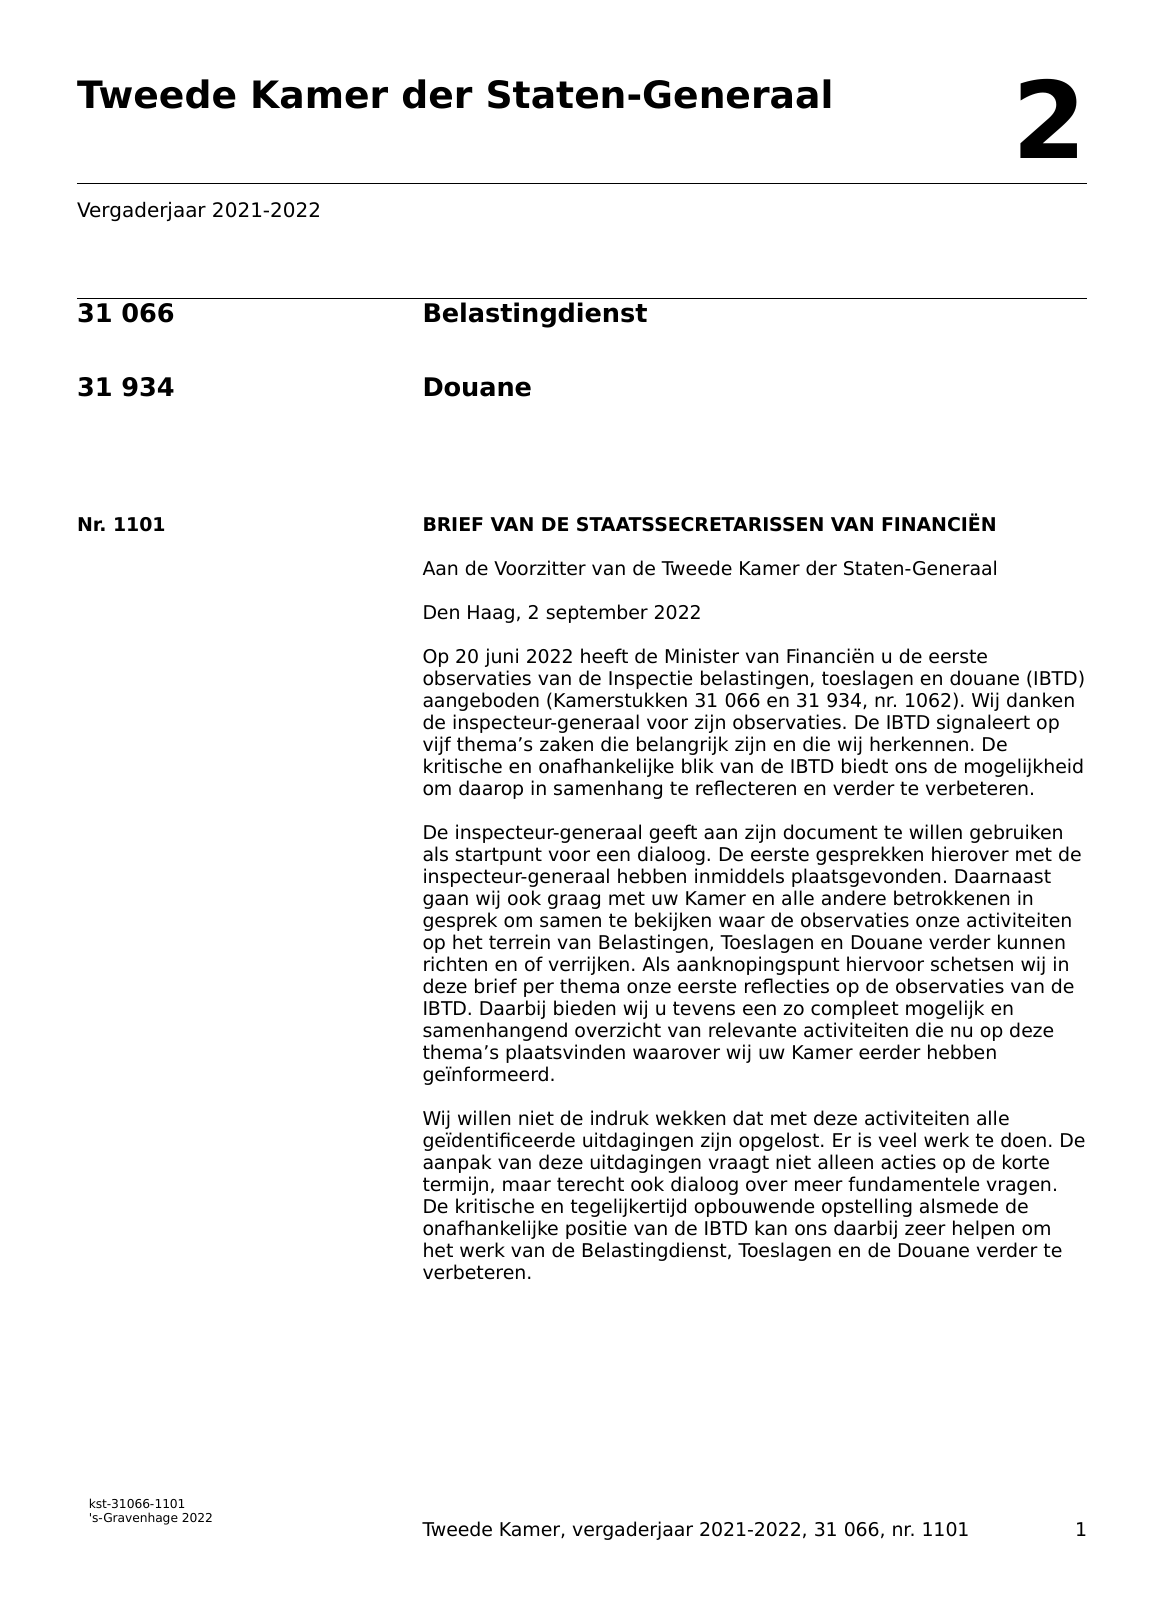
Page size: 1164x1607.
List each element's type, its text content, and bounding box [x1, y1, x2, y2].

text Wij willen niet de indruk wekken dat met deze activiteiten alle geïdentificeerde uitdagingen zijn opgelost. Er is veel werk te doen. De aanpak van deze uitdagingen vraagt niet alleen acties op de korte termijn, maar terecht ook dialoog over meer fundamentele vragen. De kritische en tegelijkertijd opbouwende opstelling alsmede de onafhankelijke positie van de IBTD kan ons daarbij zeer helpen om het werk van de Belastingdienst, Toeslagen en de Douane verder te verbeteren. [422, 1108, 1087, 1284]
text 's-Gravenhage 2022 [88, 1511, 323, 1525]
text Den Haag, 2 september 2022 [422, 602, 1087, 624]
subtitle Nr. 1101 BRIEF VAN DE STAATSSECRETARISSEN VAN FINANCIËN [77, 514, 1087, 536]
table_cell Vergaderjaar 2021-2022 [77, 184, 1087, 298]
text De inspecteur-generaal geeft aan zijn document te willen gebruiken als startpunt voor een dialoog. De eerste gesprekken hierover met de inspecteur-generaal hebben inmiddels plaatsgevonden. Daarnaast gaan wij ook graag met uw Kamer en alle andere betrokkenen in gesprek om samen te bekijken waar de observaties onze activiteiten op het terrein van Belastingen, Toeslagen en Douane verder kunnen richten en of verrijken. Als aanknopingspunt hiervoor schetsen wij in deze brief per thema onze eerste reflecties op de observaties van de IBTD. Daarbij bieden wij u tevens een zo compleet mogelijk en samenhangend overzicht van relevante activiteiten die nu op deze thema’s plaatsvinden waarover wij uw Kamer eerder hebben geïnformeerd. [422, 822, 1087, 1086]
table_header Tweede Kamer der Staten-Generaal [77, 59, 886, 183]
subtitle 31 066 Belastingdienst [77, 299, 1087, 329]
text kst-31066-1101 [88, 1497, 323, 1511]
table_header 2 [886, 59, 1087, 183]
subtitle 31 934 Douane [77, 373, 1087, 403]
text Op 20 juni 2022 heeft de Minister van Financiën u de eerste observaties van de Inspectie belastingen, toeslagen en douane (IBTD) aangeboden (Kamerstukken 31 066 en 31 934, nr. 1062). Wij danken de inspecteur-generaal voor zijn observaties. De IBTD signaleert op vijf thema’s zaken die belangrijk zijn en die wij herkennen. De kritische en onafhankelijke blik van de IBTD biedt ons de mogelijkheid om daarop in samenhang te reflecteren en verder te verbeteren. [422, 646, 1087, 800]
text Aan de Voorzitter van de Tweede Kamer der Staten-Generaal [422, 558, 1087, 580]
